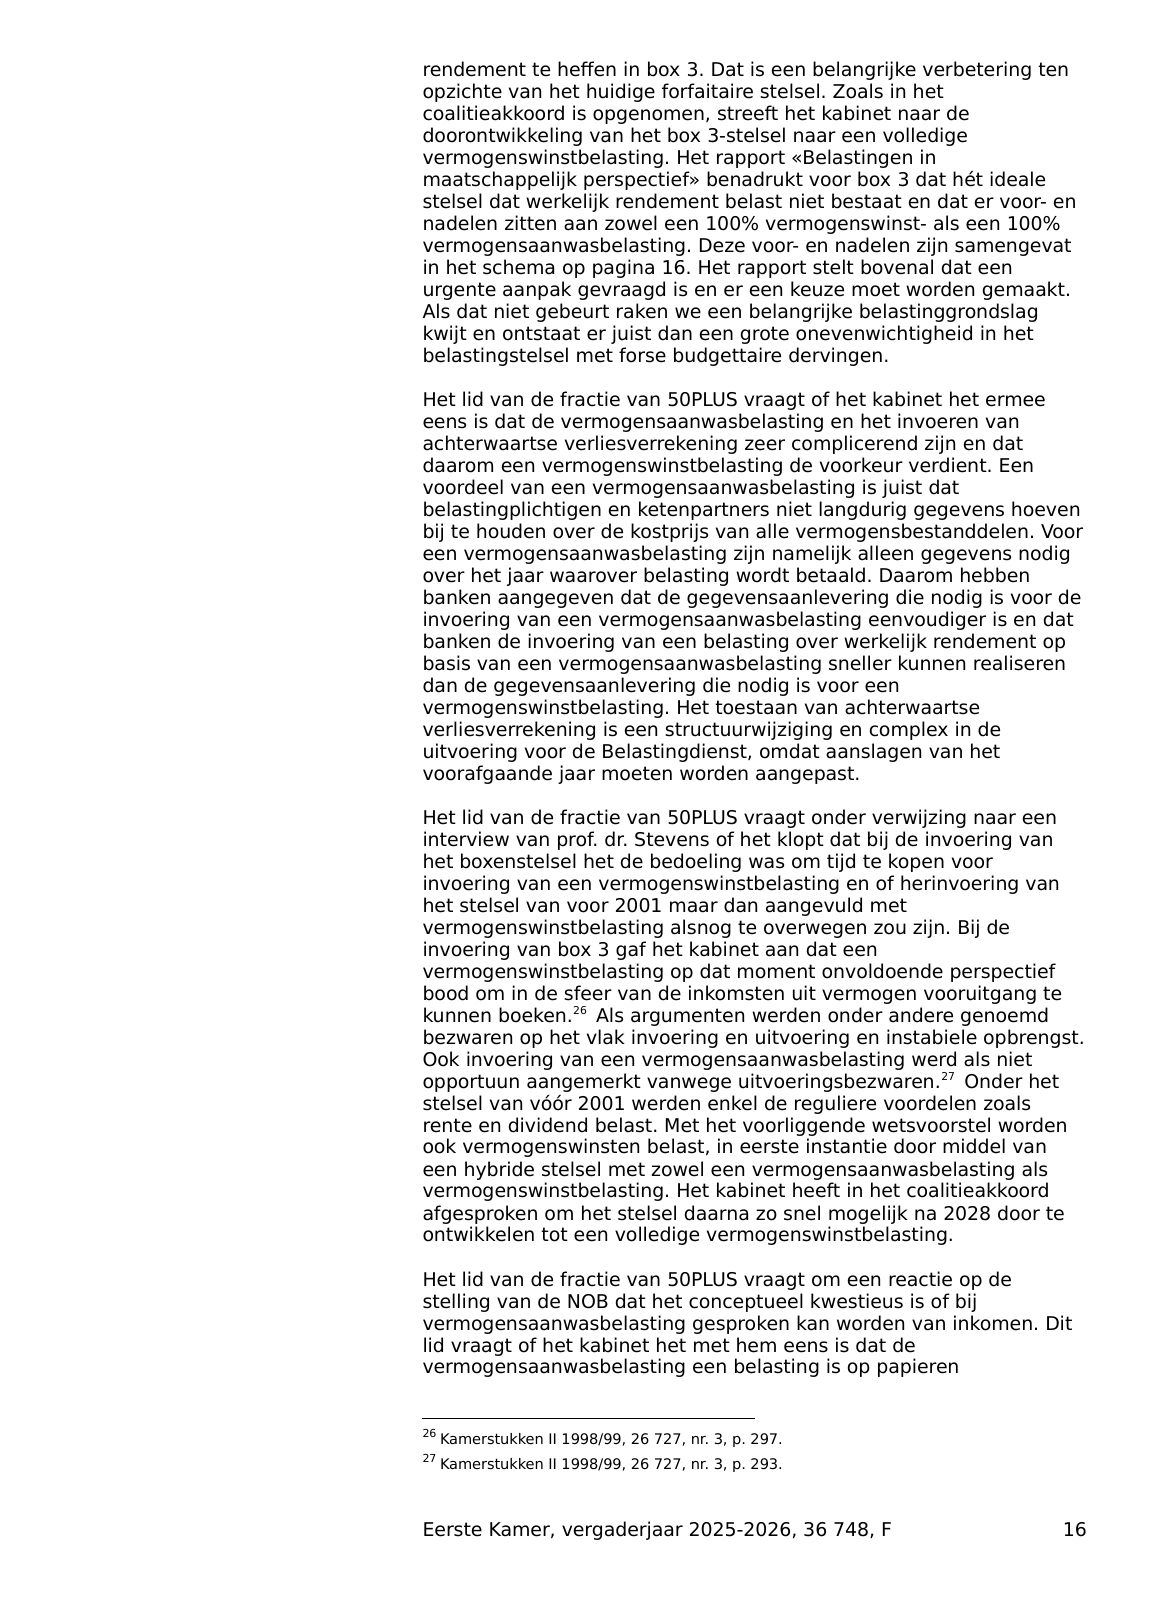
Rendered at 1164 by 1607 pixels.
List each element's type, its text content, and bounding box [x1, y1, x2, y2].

text Het lid van de fractie van 50PLUS vraagt onder verwijzing naar een interview van prof. dr. Stevens of het klopt dat bij de invoering van het boxenstelsel het de bedoeling was om tijd te kopen voor invoering van een vermogenswinstbelasting en of herinvoering van het stelsel van voor 2001 maar dan aangevuld met vermogenswinstbelasting alsnog te overwegen zou zijn. Bij de invoering van box 3 gaf het kabinet aan dat een vermogenswinstbelasting op dat moment onvoldoende perspectief bood om in de sfeer van de inkomsten uit vermogen vooruitgang te kunnen boeken. Als argumenten werden onder andere genoemd bezwaren op het vlak invoering en uitvoering en instabiele opbrengst. Ook invoering van een vermogensaanwasbelasting werd als niet opportuun aangemerkt vanwege uitvoeringsbezwaren. Onder het stelsel van vóór 2001 werden enkel de reguliere voordelen zoals rente en dividend belast. Met het voorliggende wetsvoorstel worden ook vermogenswinsten belast, in eerste instantie door middel van een hybride stelsel met zowel een vermogensaanwasbelasting als vermogenswinstbelasting. Het kabinet heeft in het coalitieakkoord afgesproken om het stelsel daarna zo snel mogelijk na 2028 door te ontwikkelen tot een volledige vermogenswinstbelasting. [422, 807, 1087, 1246]
text Het lid van de fractie van 50PLUS vraagt of het kabinet het ermee eens is dat de vermogensaanwasbelasting en het invoeren van achterwaartse verliesverrekening zeer complicerend zijn en dat daarom een vermogenswinstbelasting de voorkeur verdient. Een voordeel van een vermogensaanwasbelasting is juist dat belastingplichtigen en ketenpartners niet langdurig gegevens hoeven bij te houden over de kostprijs van alle vermogensbestanddelen. Voor een vermogensaanwasbelasting zijn namelijk alleen gegevens nodig over het jaar waarover belasting wordt betaald. Daarom hebben banken aangegeven dat de gegevensaanlevering die nodig is voor de invoering van een vermogensaanwasbelasting eenvoudiger is en dat banken de invoering van een belasting over werkelijk rendement op basis van een vermogensaanwasbelasting sneller kunnen realiseren dan de gegevensaanlevering die nodig is voor een vermogenswinstbelasting. Het toestaan van achterwaartse verliesverrekening is een structuurwijziging en complex in de uitvoering voor de Belastingdienst, omdat aanslagen van het voorafgaande jaar moeten worden aangepast. [422, 389, 1087, 784]
text Kamerstukken II 1998/99, 26 727, nr. 3, p. 297. [422, 1427, 1087, 1449]
text Het lid van de fractie van 50PLUS vraagt om een reactie op de stelling van de NOB dat het conceptueel kwestieus is of bij vermogensaanwasbelasting gesproken kan worden van inkomen. Dit lid vraagt of het kabinet het met hem eens is dat de vermogensaanwasbelasting een belasting is op papieren [422, 1268, 1087, 1378]
text rendement te heffen in box 3. Dat is een belangrijke verbetering ten opzichte van het huidige forfaitaire stelsel. Zoals in het coalitieakkoord is opgenomen, streeft het kabinet naar de doorontwikkeling van het box 3-stelsel naar een volledige vermogenswinstbelasting. Het rapport «Belastingen in maatschappelijk perspectief» benadrukt voor box 3 dat hét ideale stelsel dat werkelijk rendement belast niet bestaat en dat er voor- en nadelen zitten aan zowel een 100% vermogenswinst- als een 100% vermogensaanwasbelasting. Deze voor- en nadelen zijn samengevat in het schema op pagina 16. Het rapport stelt bovenal dat een urgente aanpak gevraagd is en er een keuze moet worden gemaakt. Als dat niet gebeurt raken we een belangrijke belastinggrondslag kwijt en ontstaat er juist dan een grote onevenwichtigheid in het belastingstelsel met forse budgettaire dervingen. [422, 59, 1087, 367]
text Kamerstukken II 1998/99, 26 727, nr. 3, p. 293. [422, 1452, 1087, 1474]
